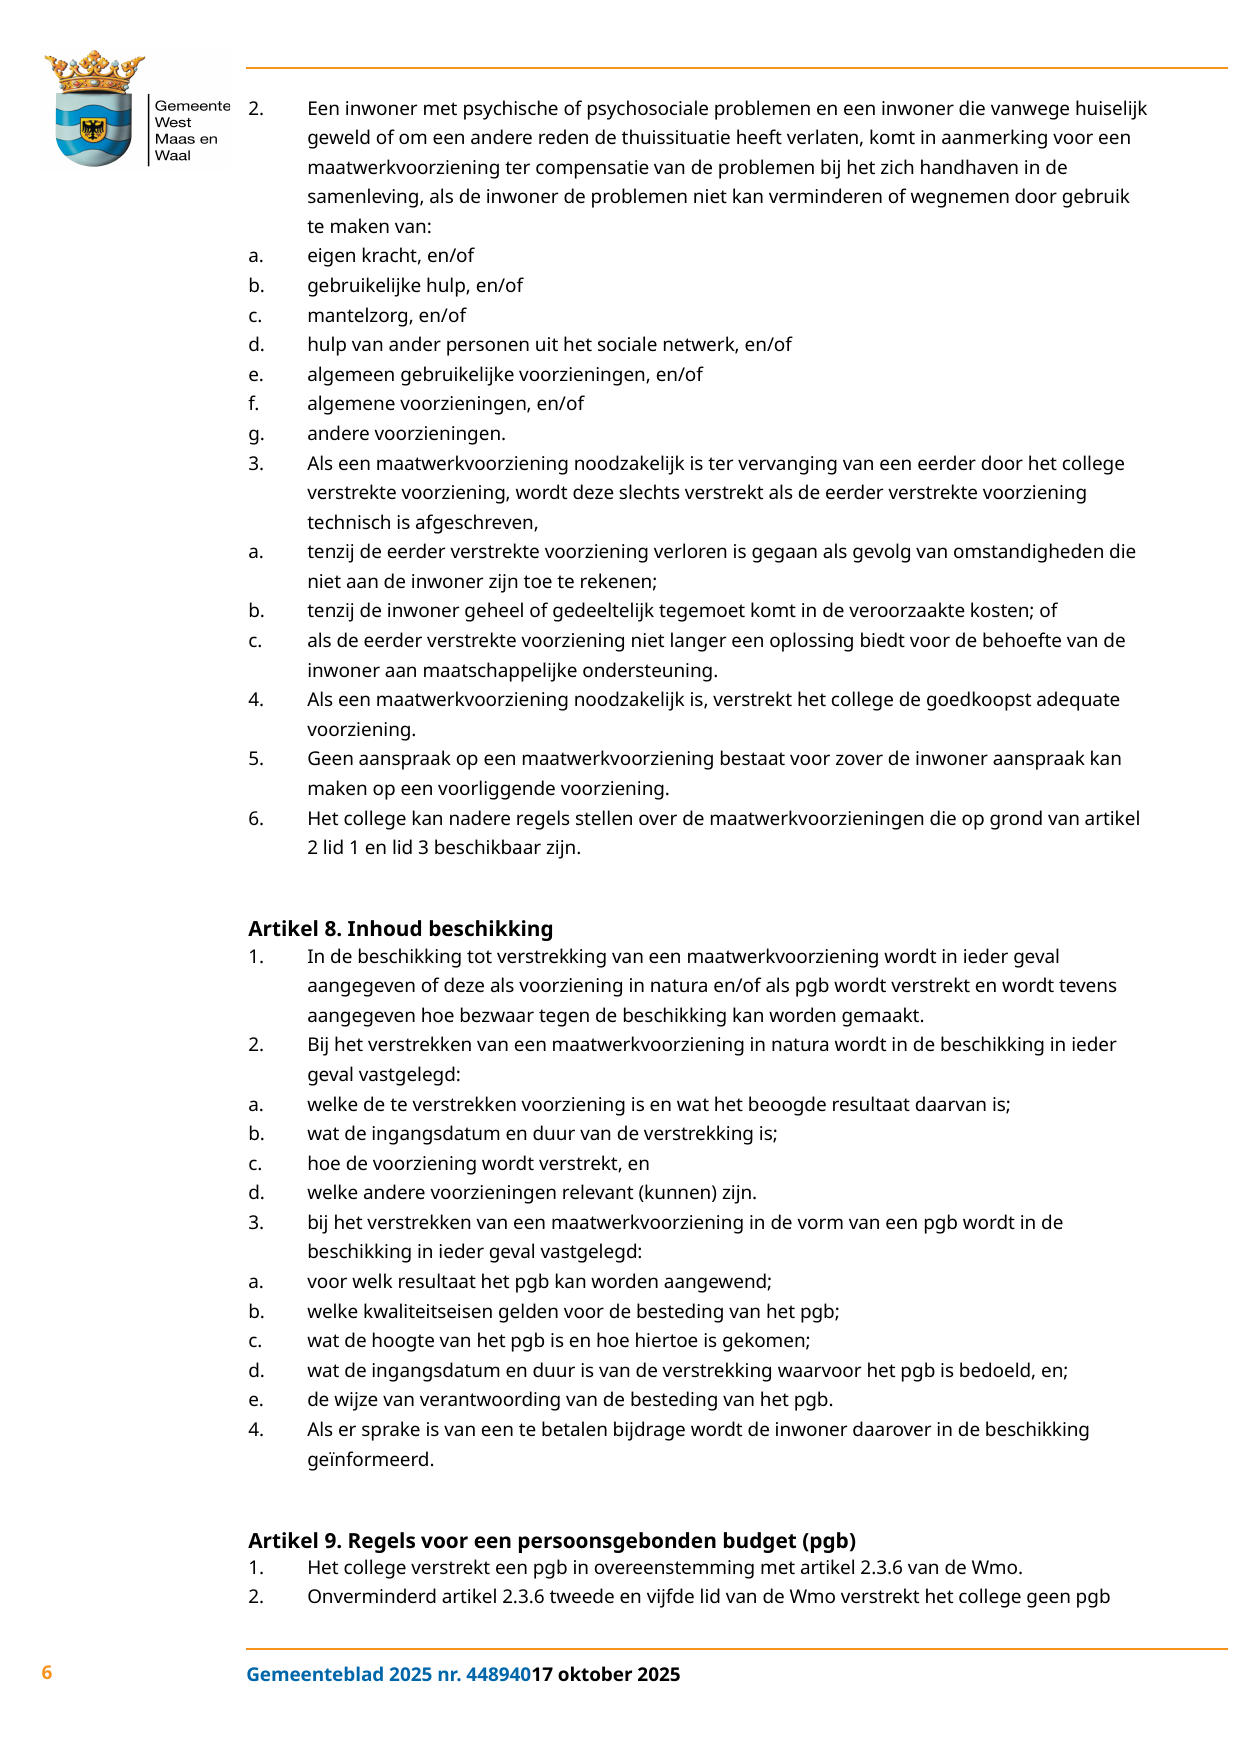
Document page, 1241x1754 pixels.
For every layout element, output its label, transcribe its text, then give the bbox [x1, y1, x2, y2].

list tenzij de inwoner geheel of gedeeltelijk tegemoet komt in de veroorzaakte kosten; of [248, 598, 1152, 623]
list Als een maatwerkvoorziening noodzakelijk is ter vervanging van een eerder door het college verstrekte voorziening, wordt deze slechts verstrekt als de eerder verstrekte voorziening technisch is afgeschreven, [248, 450, 1152, 535]
list andere voorzieningen. [248, 420, 1152, 446]
list hulp van ander personen uit het sociale netwerk, en/of [248, 331, 1152, 357]
list mantelzorg, en/of [248, 302, 1152, 328]
text Artikel 8. Inhoud beschikking [248, 914, 1152, 943]
list Als er sprake is van een te betalen bijdrage wordt de inwoner daarover in de beschikking geïnformeerd. [248, 1416, 1152, 1471]
list algemeen gebruikelijke voorzieningen, en/of [248, 361, 1152, 387]
list voor welk resultaat het pgb kan worden aangewend; [248, 1268, 1152, 1294]
list tenzij de eerder verstrekte voorziening verloren is gegaan als gevolg van omstandigheden die niet aan de inwoner zijn toe te rekenen; [248, 538, 1152, 594]
list Het college verstrekt een pgb in overeenstemming met artikel 2.3.6 van de Wmo. [248, 1554, 1152, 1580]
picture [41, 47, 231, 172]
list welke de te verstrekken voorziening is en wat het beoogde resultaat daarvan is; [248, 1091, 1152, 1116]
list Als een maatwerkvoorziening noodzakelijk is, verstrekt het college de goedkoopst adequate voorziening. [248, 686, 1152, 742]
list eigen kracht, en/of [248, 243, 1152, 268]
list gebruikelijke hulp, en/of [248, 272, 1152, 298]
list bij het verstrekken van een maatwerkvoorziening in de vorm van een pgb wordt in de beschikking in ieder geval vastgelegd: [248, 1209, 1152, 1264]
list hoe de voorziening wordt verstrekt, en [248, 1150, 1152, 1176]
list Geen aanspraak op een maatwerkvoorziening bestaat voor zover de inwoner aanspraak kan maken op een voorliggende voorziening. [248, 746, 1152, 801]
list algemene voorzieningen, en/of [248, 391, 1152, 416]
list Een inwoner met psychische of psychosociale problemen en een inwoner die vanwege huiselijk geweld of om een andere reden de thuissituatie heeft verlaten, komt in aanmerking voor een maatwerkvoorziening ter compensatie van de problemen bij het zich handhaven in de samenleving, als de inwoner de problemen niet kan verminderen of wegnemen door gebruik te maken van: [248, 95, 1152, 239]
list welke kwaliteitseisen gelden voor de besteding van het pgb; [248, 1298, 1152, 1323]
list de wijze van verantwoording van de besteding van het pgb. [248, 1387, 1152, 1412]
list In de beschikking tot verstrekking van een maatwerkvoorziening wordt in ieder geval aangegeven of deze als voorziening in natura en/of als pgb wordt verstrekt en wordt tevens aangegeven hoe bezwaar tegen de beschikking kan worden gemaakt. [248, 943, 1152, 1028]
list wat de ingangsdatum en duur van de verstrekking is; [248, 1120, 1152, 1146]
list wat de hoogte van het pgb is en hoe hiertoe is gekomen; [248, 1327, 1152, 1353]
list Onverminderd artikel 2.3.6 tweede en vijfde lid van de Wmo verstrekt het college geen pgb [248, 1584, 1152, 1609]
text Artikel 9. Regels voor een persoonsgebonden budget (pgb) [248, 1526, 1152, 1554]
list wat de ingangsdatum en duur is van de verstrekking waarvoor het pgb is bedoeld, en; [248, 1357, 1152, 1383]
list welke andere voorzieningen relevant (kunnen) zijn. [248, 1179, 1152, 1205]
list Bij het verstrekken van een maatwerkvoorziening in natura wordt in de beschikking in ieder geval vastgelegd: [248, 1032, 1152, 1087]
list Het college kan nadere regels stellen over de maatwerkvoorzieningen die op grond van artikel 2 lid 1 en lid 3 beschikbaar zijn. [248, 805, 1152, 860]
list als de eerder verstrekte voorziening niet langer een oplossing biedt voor de behoefte van de inwoner aan maatschappelijke ondersteuning. [248, 627, 1152, 683]
